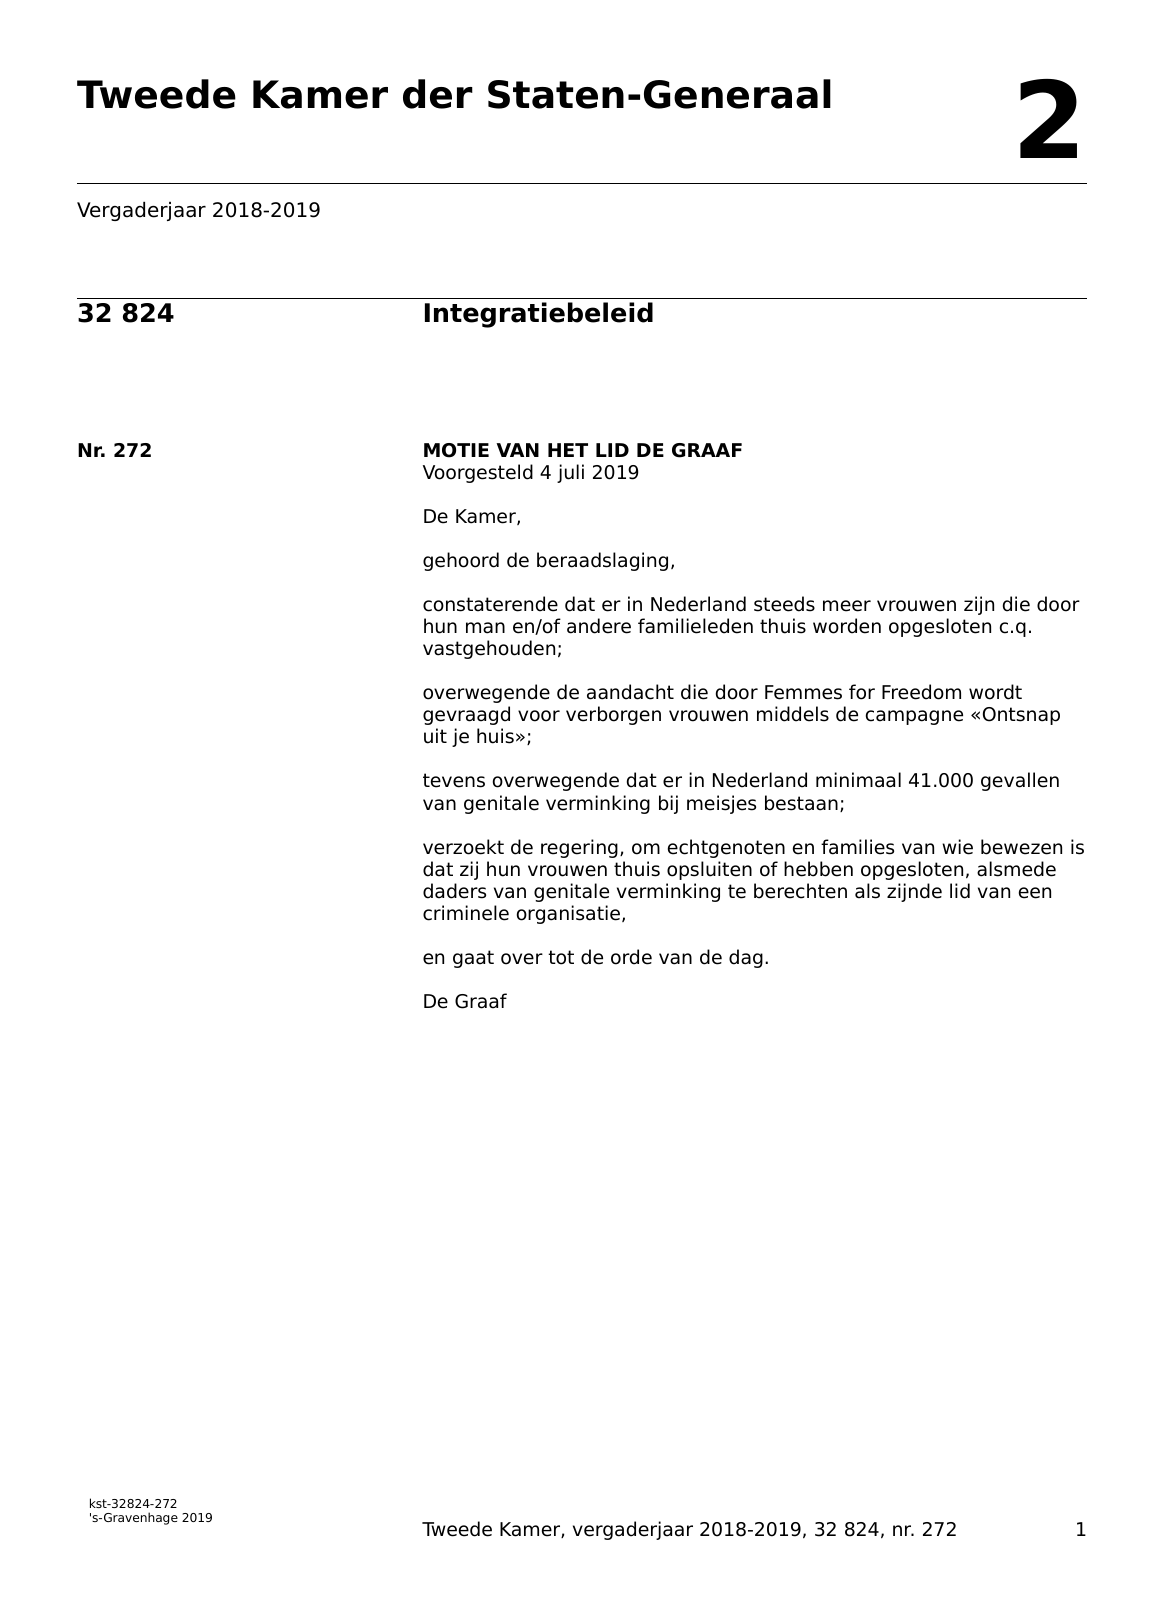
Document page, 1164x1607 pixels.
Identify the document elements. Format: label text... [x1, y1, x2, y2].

table_header 2 [886, 59, 1087, 183]
table_header Tweede Kamer der Staten-Generaal [77, 59, 886, 183]
text kst-32824-272 [88, 1497, 323, 1511]
text De Graaf [422, 991, 1087, 1013]
text 's-Gravenhage 2019 [88, 1511, 323, 1525]
text Voorgesteld 4 juli 2019 [422, 462, 1087, 484]
subtitle 32 824 Integratiebeleid [77, 299, 1087, 329]
text overwegende de aandacht die door Femmes for Freedom wordt gevraagd voor verborgen vrouwen middels de campagne «Ontsnap uit je huis»; [422, 682, 1087, 748]
text tevens overwegende dat er in Nederland minimaal 41.000 gevallen van genitale verminking bij meisjes bestaan; [422, 770, 1087, 814]
text en gaat over tot de orde van de dag. [422, 947, 1087, 969]
text gehoord de beraadslaging, [422, 550, 1087, 572]
subtitle Nr. 272 MOTIE VAN HET LID DE GRAAF [77, 440, 1087, 462]
text verzoekt de regering, om echtgenoten en families van wie bewezen is dat zij hun vrouwen thuis opsluiten of hebben opgesloten, alsmede daders van genitale verminking te berechten als zijnde lid van een criminele organisatie, [422, 837, 1087, 924]
text De Kamer, [422, 506, 1087, 528]
text constaterende dat er in Nederland steeds meer vrouwen zijn die door hun man en/of andere familieleden thuis worden opgesloten c.q. vastgehouden; [422, 594, 1087, 660]
table_cell Vergaderjaar 2018-2019 [77, 184, 1087, 298]
